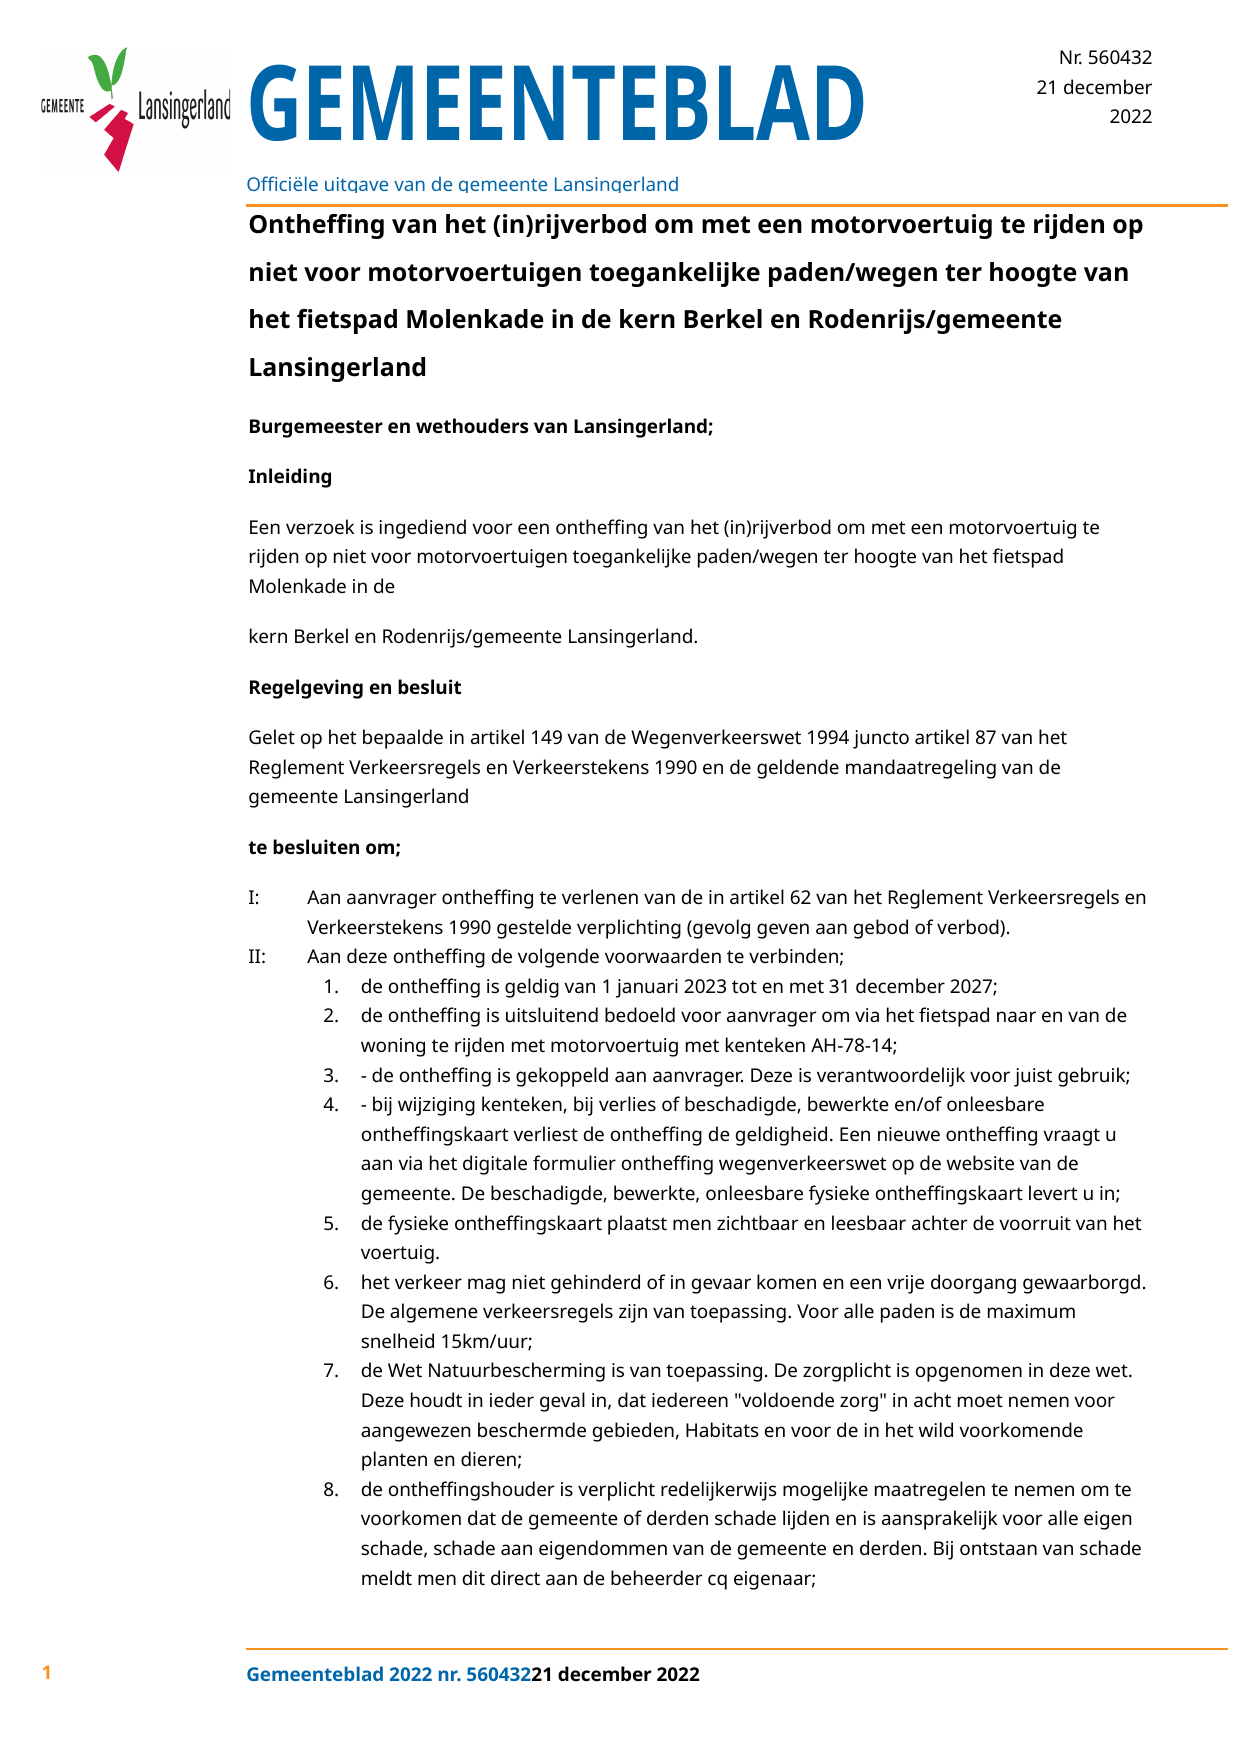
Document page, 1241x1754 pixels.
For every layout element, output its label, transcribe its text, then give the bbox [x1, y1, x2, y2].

text Inleiding [248, 463, 1152, 489]
list het verkeer mag niet gehinderd of in gevaar komen en een vrije doorgang gewaarborgd. De algemene verkeersregels zijn van toepassing. Voor alle paden is de maximum snelheid 15km/uur; [323, 1269, 1152, 1354]
list Aan deze ontheffing de volgende voorwaarden te verbinden; [248, 943, 1152, 969]
list de Wet Natuurbescherming is van toepassing. De zorgplicht is opgenomen in deze wet. Deze houdt in ieder geval in, dat iedereen "voldoende zorg" in acht moet nemen voor aangewezen beschermde gebieden, Habitats en voor de in het wild voorkomende planten en dieren; [323, 1358, 1152, 1472]
text Burgemeester en wethouders van Lansingerland; [248, 413, 1152, 439]
list de ontheffing is geldig van 1 januari 2023 tot en met 31 december 2027; [323, 973, 1152, 999]
picture [41, 47, 231, 172]
list - de ontheffing is gekoppeld aan aanvrager. Deze is verantwoordelijk voor juist gebruik; [323, 1062, 1152, 1088]
text Gelet op het bepaalde in artikel 149 van de Wegenverkeerswet 1994 juncto artikel 87 van het Reglement Verkeersregels en Verkeerstekens 1990 en de geldende mandaatregeling van de gemeente Lansingerland [248, 724, 1152, 809]
list de ontheffingshouder is verplicht redelijkerwijs mogelijke maatregelen te nemen om te voorkomen dat de gemeente of derden schade lijden en is aansprakelijk voor alle eigen schade, schade aan eigendommen van de gemeente en derden. Bij ontstaan van schade meldt men dit direct aan de beheerder cq eigenaar; [323, 1476, 1152, 1591]
list de ontheffing is uitsluitend bedoeld voor aanvrager om via het fietspad naar en van de woning te rijden met motorvoertuig met kenteken AH-78-14; [323, 1003, 1152, 1058]
list - bij wijziging kenteken, bij verlies of beschadigde, bewerkte en/of onleesbare ontheffingskaart verliest de ontheffing de geldigheid. Een nieuwe ontheffing vraagt u aan via het digitale formulier ontheffing wegenverkeerswet op de website van de gemeente. De beschadigde, bewerkte, onleesbare fysieke ontheffingskaart levert u in; [323, 1091, 1152, 1206]
text kern Berkel en Rodenrijs/gemeente Lansingerland. [248, 623, 1152, 649]
text Ontheffing van het (in)rijverbod om met een motorvoertuig te rijden op niet voor motorvoertuigen toegankelijke paden/wegen ter hoogte van het fietspad Molenkade in de kern Berkel en Rodenrijs/gemeente Lansingerland [248, 207, 1152, 384]
list Aan aanvrager ontheffing te verlenen van de in artikel 62 van het Reglement Verkeersregels en Verkeerstekens 1990 gestelde verplichting (gevolg geven aan gebod of verbod). [248, 884, 1152, 940]
text Regelgeving en besluit [248, 674, 1152, 700]
text te besluiten om; [248, 834, 1152, 860]
text Een verzoek is ingediend voor een ontheffing van het (in)rijverbod om met een motorvoertuig te rijden op niet voor motorvoertuigen toegankelijke paden/wegen ter hoogte van het fietspad Molenkade in de [248, 514, 1152, 599]
list de fysieke ontheffingskaart plaatst men zichtbaar en leesbaar achter de voorruit van het voertuig. [323, 1210, 1152, 1265]
